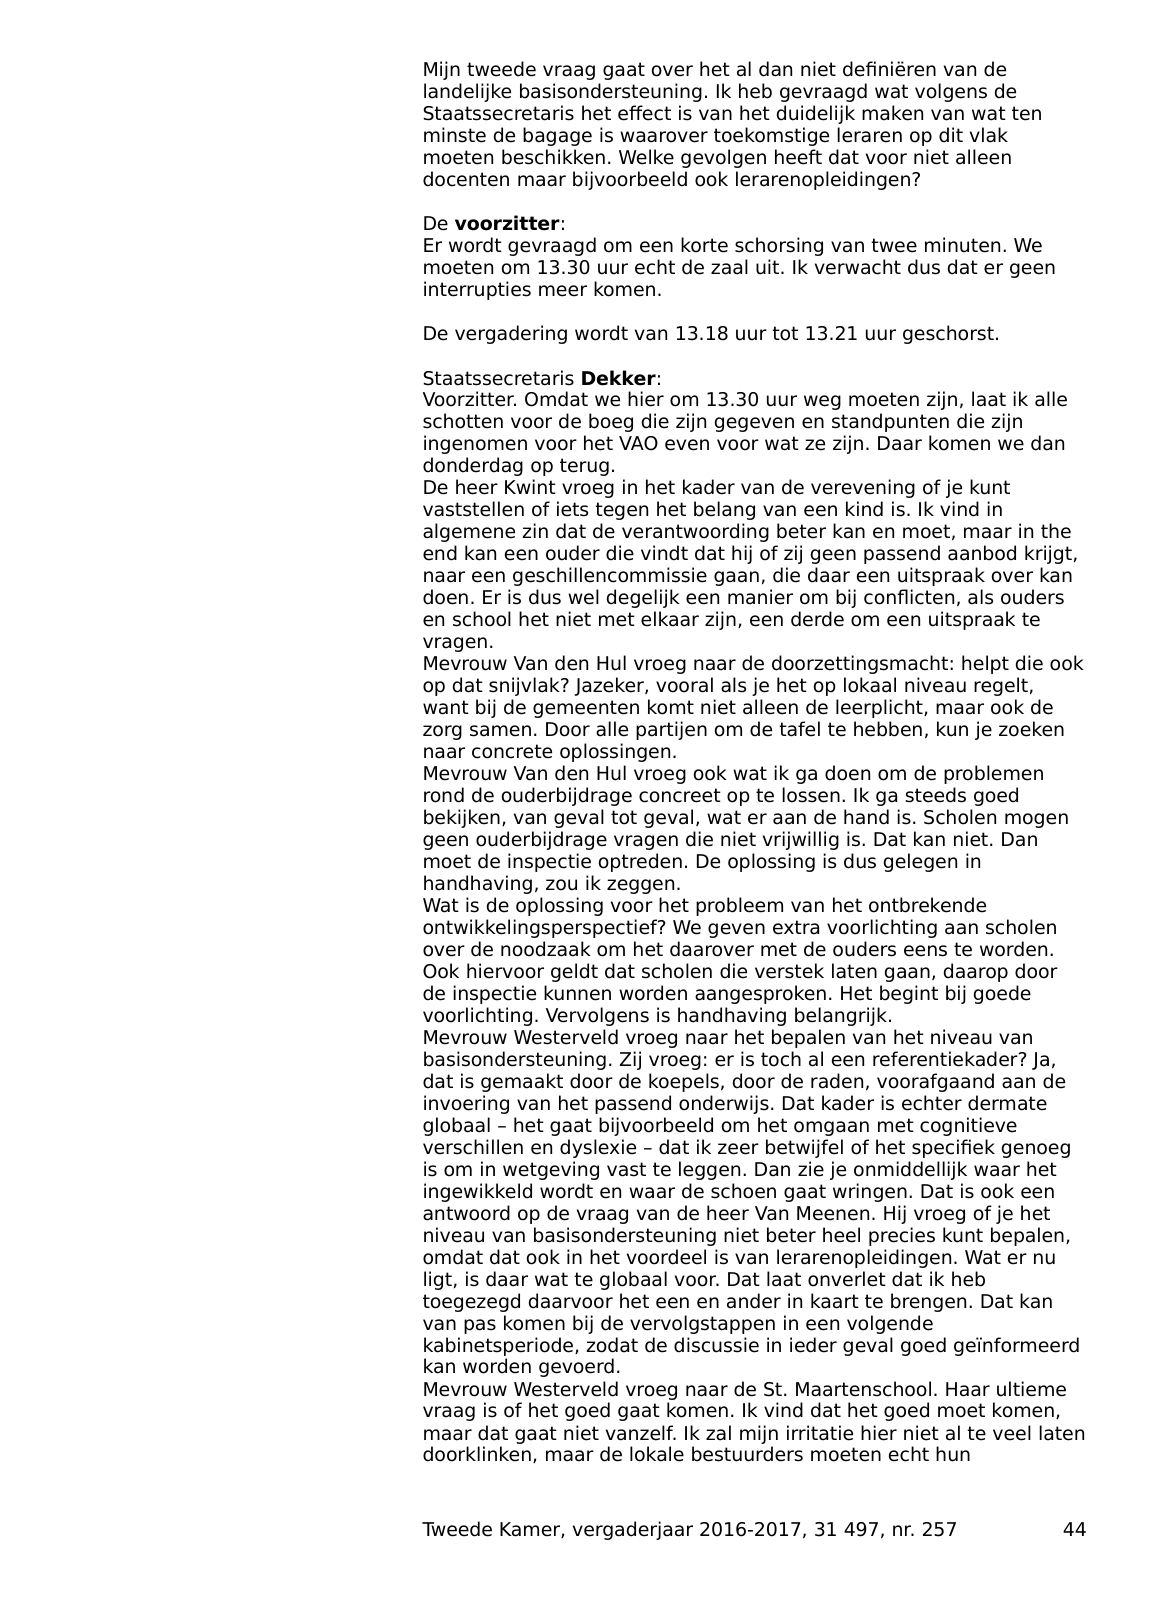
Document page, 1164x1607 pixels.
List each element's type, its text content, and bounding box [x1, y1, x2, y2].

text Mevrouw Van den Hul vroeg naar de doorzettingsmacht: helpt die ook op dat snijvlak? Jazeker, vooral als je het op lokaal niveau regelt, want bij de gemeenten komt niet alleen de leerplicht, maar ook de zorg samen. Door alle partijen om de tafel te hebben, kun je zoeken naar concrete oplossingen. [422, 653, 1087, 763]
text Staatssecretaris Dekker: [422, 367, 1087, 389]
text De voorzitter: [422, 213, 1087, 235]
text Mevrouw Van den Hul vroeg ook wat ik ga doen om de problemen rond de ouderbijdrage concreet op te lossen. Ik ga steeds goed bekijken, van geval tot geval, wat er aan de hand is. Scholen mogen geen ouderbijdrage vragen die niet vrijwillig is. Dat kan niet. Dan moet de inspectie optreden. De oplossing is dus gelegen in handhaving, zou ik zeggen. [422, 763, 1087, 895]
text Mijn tweede vraag gaat over het al dan niet definiëren van de landelijke basisondersteuning. Ik heb gevraagd wat volgens de Staatssecretaris het effect is van het duidelijk maken van wat ten minste de bagage is waarover toekomstige leraren op dit vlak moeten beschikken. Welke gevolgen heeft dat voor niet alleen docenten maar bijvoorbeeld ook lerarenopleidingen? [422, 59, 1087, 191]
text De vergadering wordt van 13.18 uur tot 13.21 uur geschorst. [422, 323, 1087, 345]
text Mevrouw Westerveld vroeg naar het bepalen van het niveau van basisondersteuning. Zij vroeg: er is toch al een referentiekader? Ja, dat is gemaakt door de koepels, door de raden, voorafgaand aan de invoering van het passend onderwijs. Dat kader is echter dermate globaal – het gaat bijvoorbeeld om het omgaan met cognitieve verschillen en dyslexie – dat ik zeer betwijfel of het specifiek genoeg is om in wetgeving vast te leggen. Dan zie je onmiddellijk waar het ingewikkeld wordt en waar de schoen gaat wringen. Dat is ook een antwoord op de vraag van de heer Van Meenen. Hij vroeg of je het niveau van basisondersteuning niet beter heel precies kunt bepalen, omdat dat ook in het voordeel is van lerarenopleidingen. Wat er nu ligt, is daar wat te globaal voor. Dat laat onverlet dat ik heb toegezegd daarvoor het een en ander in kaart te brengen. Dat kan van pas komen bij de vervolgstappen in een volgende kabinetsperiode, zodat de discussie in ieder geval goed geïnformeerd kan worden gevoerd. [422, 1027, 1087, 1378]
text De heer Kwint vroeg in het kader van de verevening of je kunt vaststellen of iets tegen het belang van een kind is. Ik vind in algemene zin dat de verantwoording beter kan en moet, maar in the end kan een ouder die vindt dat hij of zij geen passend aanbod krijgt, naar een geschillencommissie gaan, die daar een uitspraak over kan doen. Er is dus wel degelijk een manier om bij conflicten, als ouders en school het niet met elkaar zijn, een derde om een uitspraak te vragen. [422, 477, 1087, 653]
text Er wordt gevraagd om een korte schorsing van twee minuten. We moeten om 13.30 uur echt de zaal uit. Ik verwacht dus dat er geen interrupties meer komen. [422, 235, 1087, 301]
text Voorzitter. Omdat we hier om 13.30 uur weg moeten zijn, laat ik alle schotten voor de boeg die zijn gegeven en standpunten die zijn ingenomen voor het VAO even voor wat ze zijn. Daar komen we dan donderdag op terug. [422, 389, 1087, 477]
text Wat is de oplossing voor het probleem van het ontbrekende ontwikkelingsperspectief? We geven extra voorlichting aan scholen over de noodzaak om het daarover met de ouders eens te worden. Ook hiervoor geldt dat scholen die verstek laten gaan, daarop door de inspectie kunnen worden aangesproken. Het begint bij goede voorlichting. Vervolgens is handhaving belangrijk. [422, 895, 1087, 1027]
text Mevrouw Westerveld vroeg naar de St. Maartenschool. Haar ultieme vraag is of het goed gaat komen. Ik vind dat het goed moet komen, maar dat gaat niet vanzelf. Ik zal mijn irritatie hier niet al te veel laten doorklinken, maar de lokale bestuurders moeten echt hun [422, 1378, 1087, 1466]
